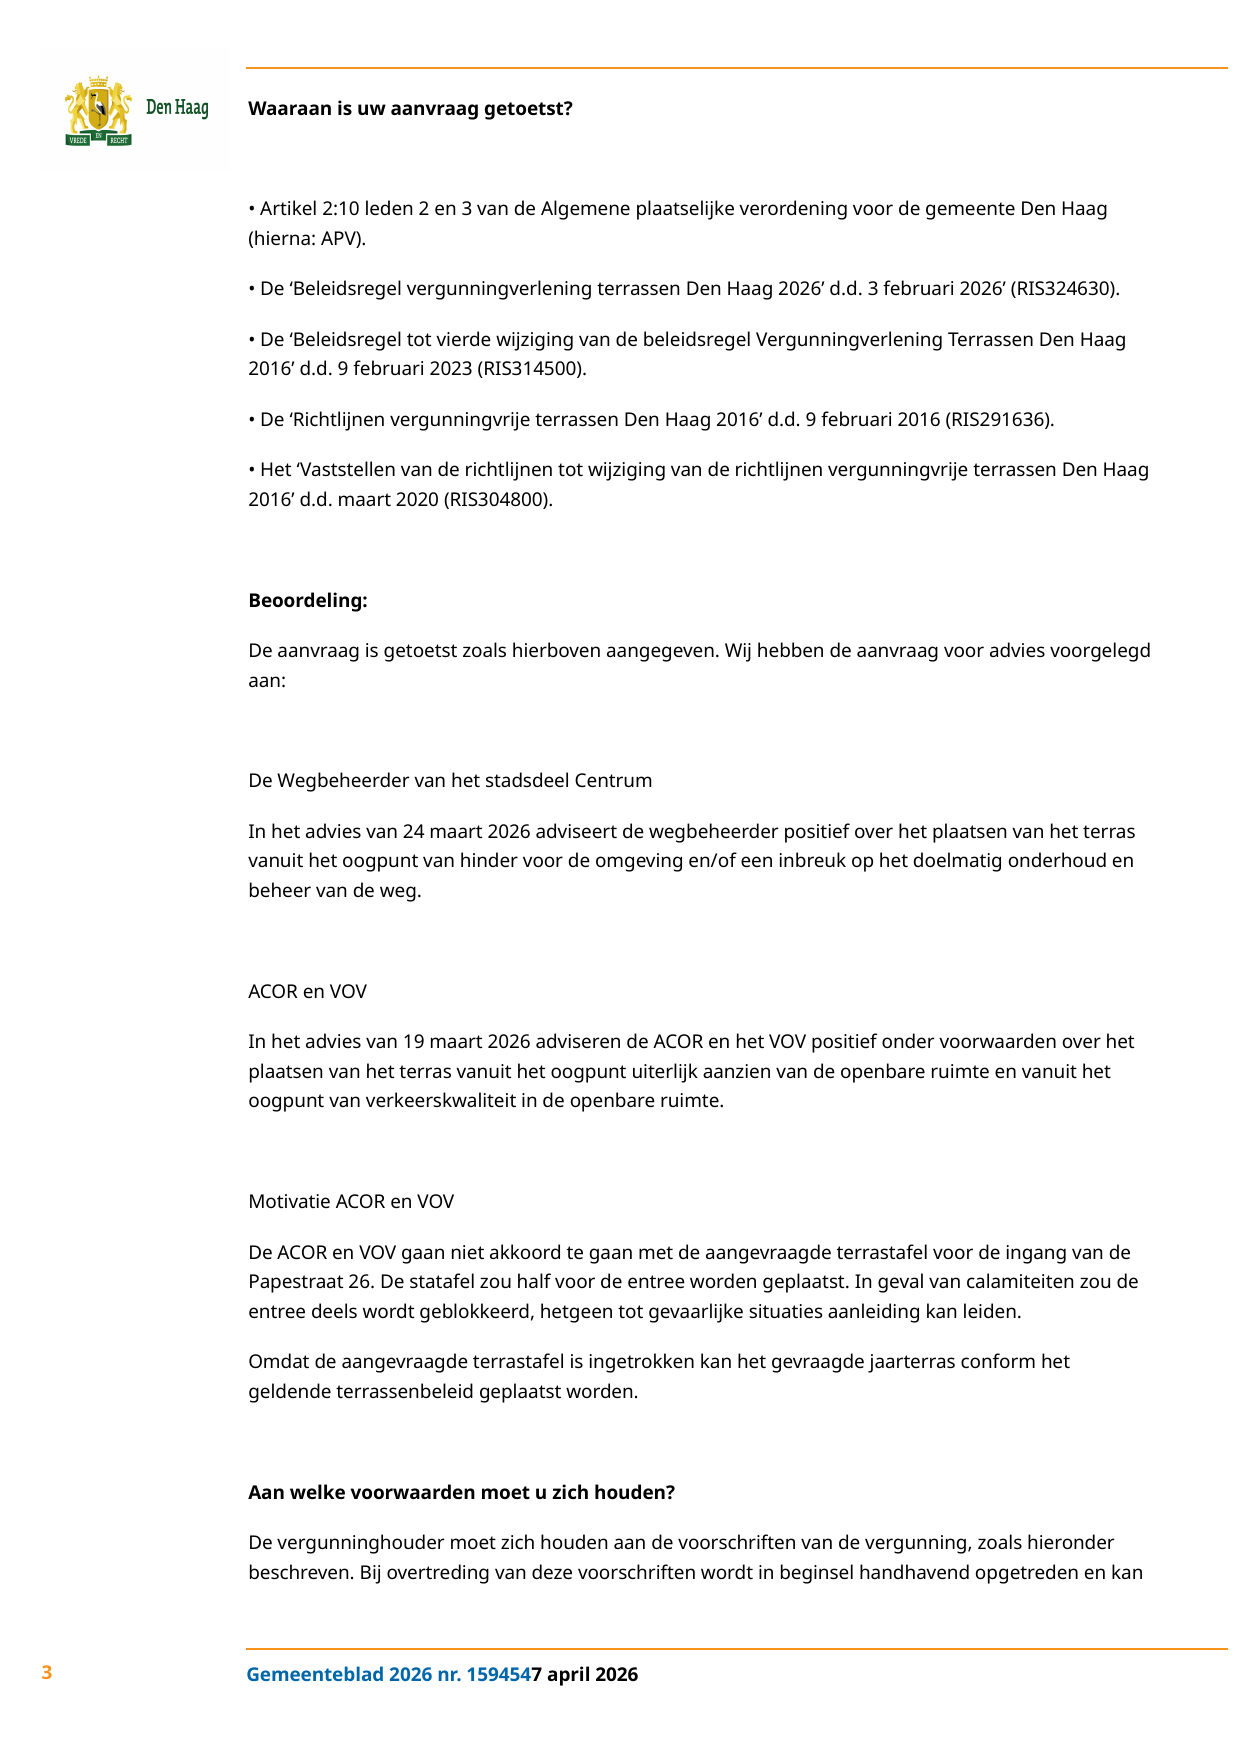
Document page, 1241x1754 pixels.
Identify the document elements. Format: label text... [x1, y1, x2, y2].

text Motivatie ACOR en VOV [248, 1188, 1152, 1214]
text In het advies van 24 maart 2026 adviseert de wegbeheerder positief over het plaatsen van het terras vanuit het oogpunt van hinder voor de omgeving en/of een inbreuk op het doelmatig onderhoud en beheer van de weg. [248, 818, 1152, 903]
text Omdat de aangevraagde terrastafel is ingetrokken kan het gevraagde jaarterras conform het geldende terrassenbeleid geplaatst worden. [248, 1348, 1152, 1404]
picture [41, 47, 231, 172]
text • Het ‘Vaststellen van de richtlijnen tot wijziging van de richtlijnen vergunningvrije terrassen Den Haag 2016’ d.d. maart 2020 (RIS304800). [248, 456, 1152, 512]
text De Wegbeheerder van het stadsdeel Centrum [248, 768, 1152, 793]
text De vergunninghouder moet zich houden aan de voorschriften van de vergunning, zoals hieronder beschreven. Bij overtreding van deze voorschriften wordt in beginsel handhavend opgetreden en kan [248, 1529, 1152, 1585]
text De ACOR en VOV gaan niet akkoord te gaan met de aangevraagde terrastafel voor de ingang van de Papestraat 26. De statafel zou half voor de entree worden geplaatst. In geval van calamiteiten zou de entree deels wordt geblokkeerd, hetgeen tot gevaarlijke situaties aanleiding kan leiden. [248, 1239, 1152, 1324]
text Aan welke voorwaarden moet u zich houden? [248, 1479, 1152, 1505]
text ACOR en VOV [248, 978, 1152, 1004]
text Waaraan is uw aanvraag getoetst? [248, 95, 1152, 121]
text • De ‘Beleidsregel tot vierde wijziging van de beleidsregel Vergunningverlening Terrassen Den Haag 2016’ d.d. 9 februari 2023 (RIS314500). [248, 326, 1152, 381]
text • De ‘Richtlijnen vergunningvrije terrassen Den Haag 2016’ d.d. 9 februari 2016 (RIS291636). [248, 406, 1152, 432]
text • Artikel 2:10 leden 2 en 3 van de Algemene plaatselijke verordening voor de gemeente Den Haag (hierna: APV). [248, 196, 1152, 251]
text In het advies van 19 maart 2026 adviseren de ACOR en het VOV positief onder voorwaarden over het plaatsen van het terras vanuit het oogpunt uiterlijk aanzien van de openbare ruimte en vanuit het oogpunt van verkeerskwaliteit in de openbare ruimte. [248, 1028, 1152, 1113]
text De aanvraag is getoetst zoals hierboven aangegeven. Wij hebben de aanvraag voor advies voorgelegd aan: [248, 637, 1152, 693]
text • De ‘Beleidsregel vergunningverlening terrassen Den Haag 2026’ d.d. 3 februari 2026’ (RIS324630). [248, 276, 1152, 301]
text Beoordeling: [248, 587, 1152, 613]
